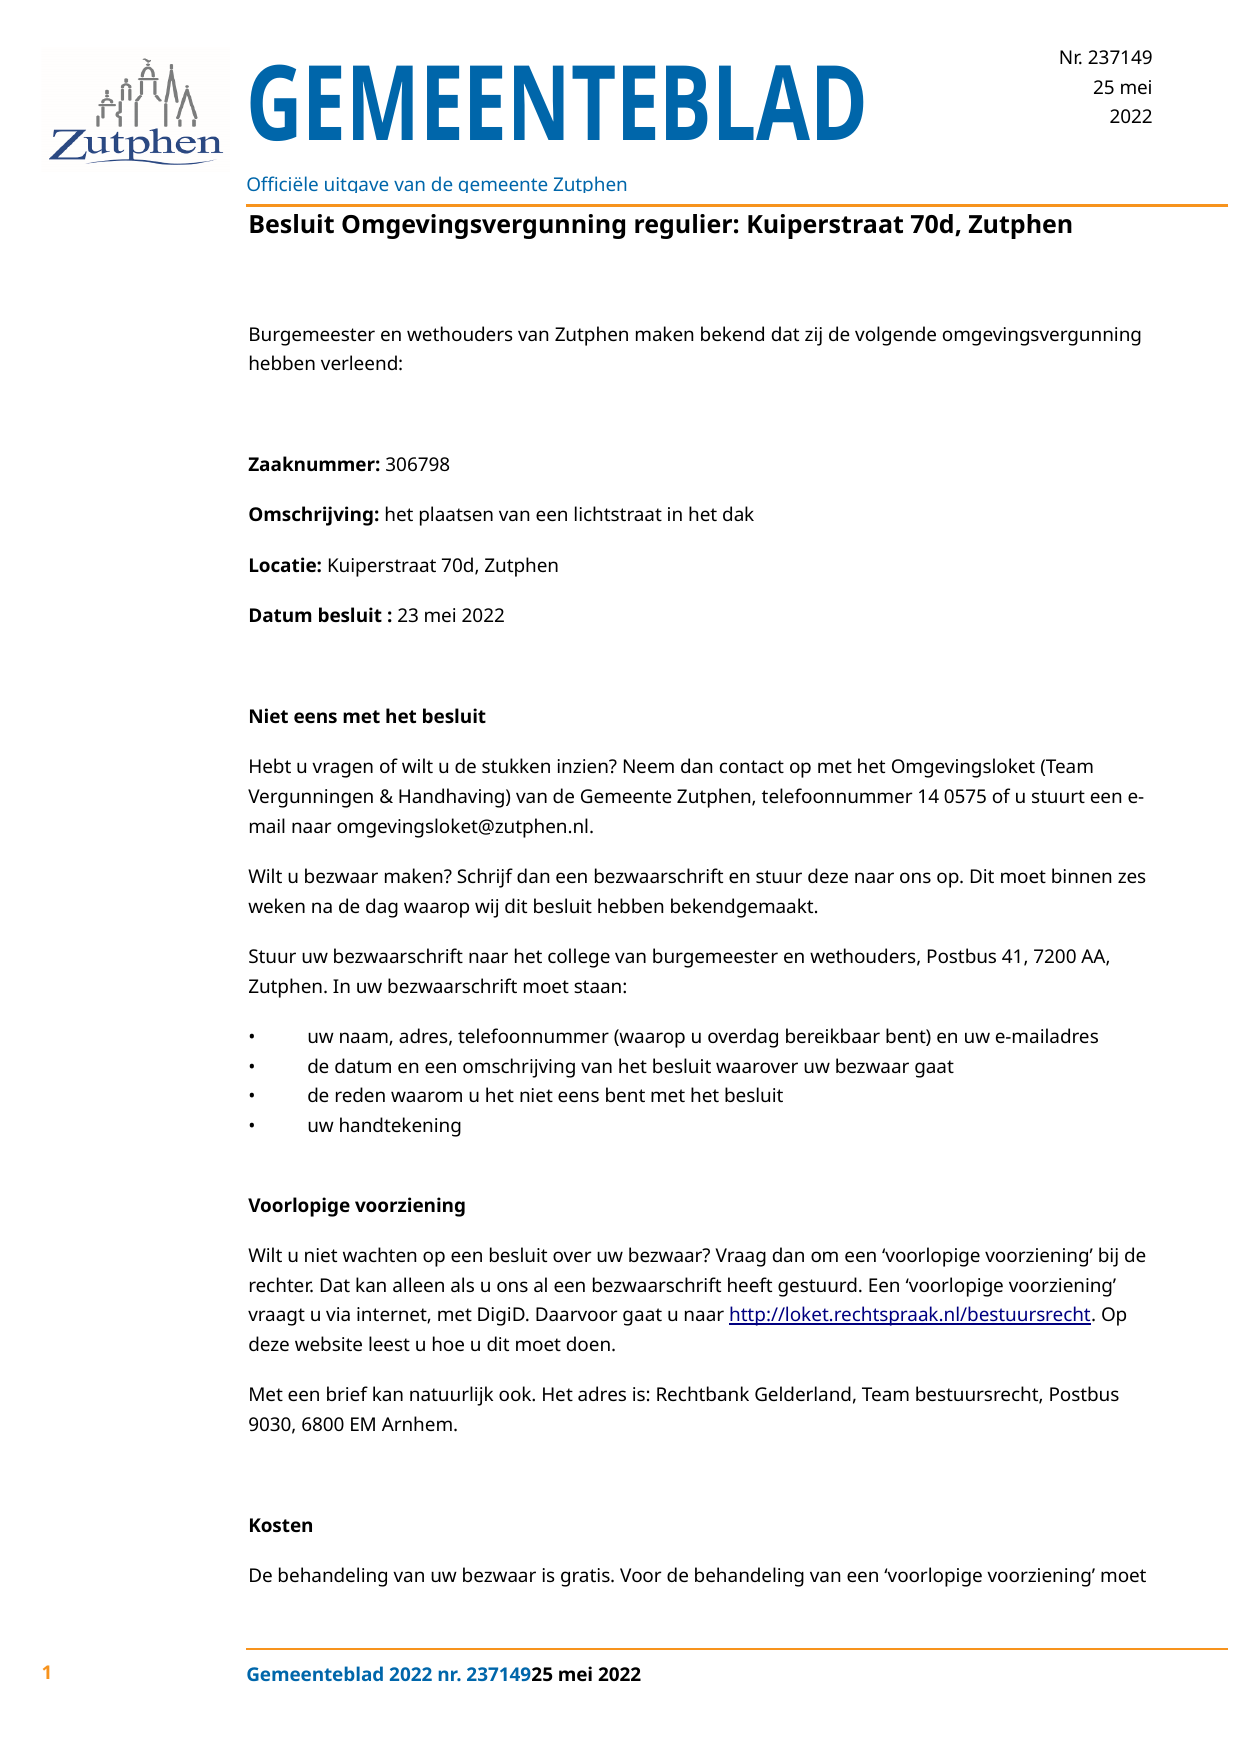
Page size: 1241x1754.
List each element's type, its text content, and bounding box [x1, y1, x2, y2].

list uw naam, adres, telefoonnummer (waarop u overdag bereikbaar bent) en uw e-mailadres [248, 1023, 1152, 1049]
list de reden waarom u het niet eens bent met het besluit [248, 1082, 1152, 1108]
text Hebt u vragen of wilt u de stukken inzien? Neem dan contact op met het Omgevingsloket (Team Vergunningen & Handhaving) van de Gemeente Zutphen, telefoonnummer 14 0575 of u stuurt een e-mail naar omgevingsloket@zutphen.nl. [248, 754, 1152, 838]
picture [41, 47, 231, 172]
text Wilt u niet wachten op een besluit over uw bezwaar? Vraag dan om een ‘voorlopige voorziening’ bij de rechter. Dat kan alleen als u ons al een bezwaarschrift heeft gestuurd. Een ‘voorlopige voorziening’ vraagt u via internet, met DigiD. Daarvoor gaat u naar http://loket.rechtspraak.nl/bestuursrecht. Op deze website leest u hoe u dit moet doen. [248, 1242, 1152, 1357]
text Wilt u bezwaar maken? Schrijf dan een bezwaarschrift en stuur deze naar ons op. Dit moet binnen zes weken na de dag waarop wij dit besluit hebben bekendgemaakt. [248, 863, 1152, 918]
list de datum en een omschrijving van het besluit waarover uw bezwaar gaat [248, 1053, 1152, 1078]
text Kosten [248, 1512, 1152, 1538]
text De behandeling van uw bezwaar is gratis. Voor de behandeling van een ‘voorlopige voorziening’ moet [248, 1562, 1152, 1588]
text Besluit Omgevingsvergunning regulier: Kuiperstraat 70d, Zutphen [248, 207, 1152, 241]
text Locatie: Kuiperstraat 70d, Zutphen [248, 552, 1152, 578]
text Niet eens met het besluit [248, 703, 1152, 729]
text Datum besluit : 23 mei 2022 [248, 602, 1152, 628]
text Voorlopige voorziening [248, 1192, 1152, 1218]
text Omschrijving: het plaatsen van een lichtstraat in het dak [248, 502, 1152, 527]
text Stuur uw bezwaarschrift naar het college van burgemeester en wethouders, Postbus 41, 7200 AA, Zutphen. In uw bezwaarschrift moet staan: [248, 943, 1152, 998]
list uw handtekening [248, 1112, 1152, 1138]
text Zaaknummer: 306798 [248, 451, 1152, 477]
text Met een brief kan natuurlijk ook. Het adres is: Rechtbank Gelderland, Team bestuursrecht, Postbus 9030, 6800 EM Arnhem. [248, 1382, 1152, 1437]
text Burgemeester en wethouders van Zutphen maken bekend dat zij de volgende omgevingsvergunning hebben verleend: [248, 321, 1152, 376]
